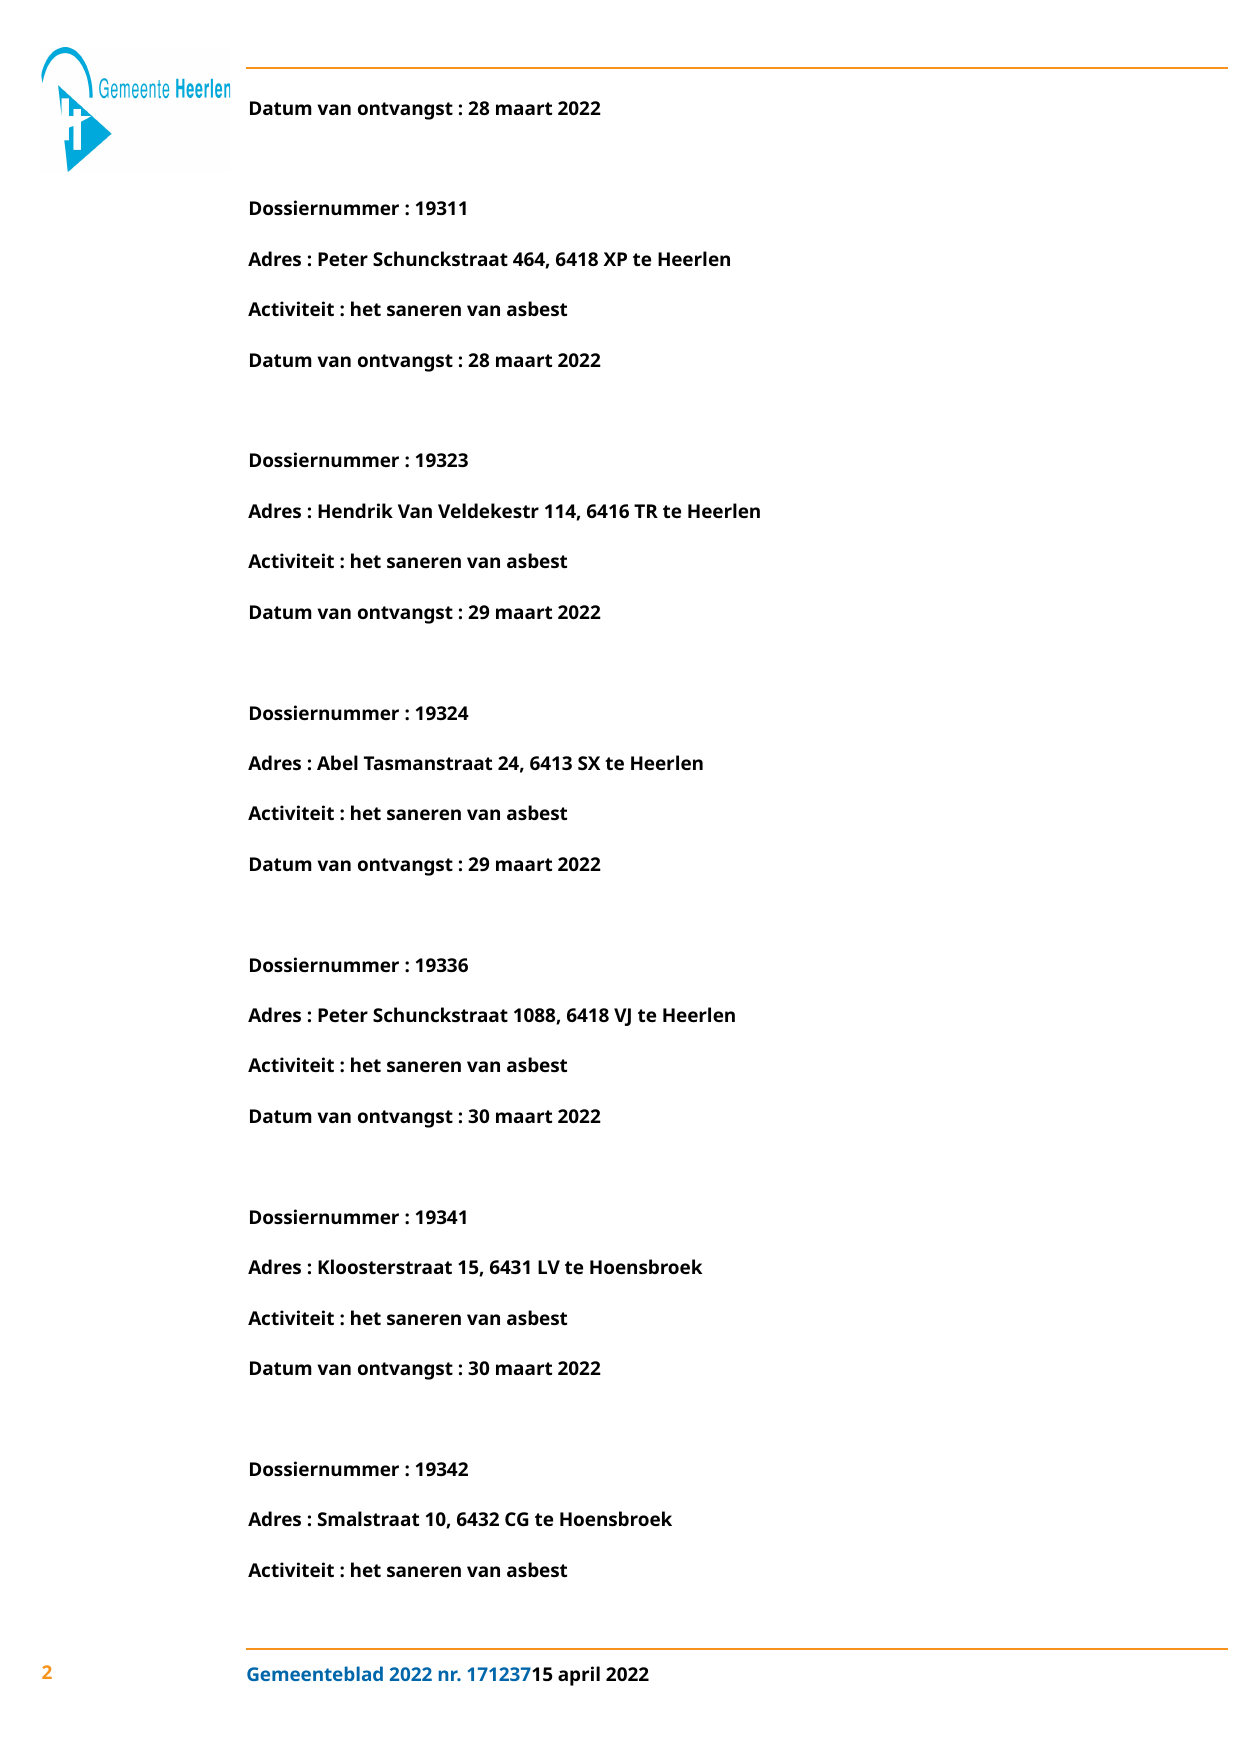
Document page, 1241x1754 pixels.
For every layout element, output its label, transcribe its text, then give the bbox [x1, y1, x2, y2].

text Dossiernummer : 19324 [248, 700, 1152, 726]
text Adres : Peter Schunckstraat 1088, 6418 VJ te Heerlen [248, 1002, 1152, 1028]
text Activiteit : het saneren van asbest [248, 1557, 1152, 1583]
text Adres : Hendrik Van Veldekestr 114, 6416 TR te Heerlen [248, 498, 1152, 524]
text Dossiernummer : 19323 [248, 448, 1152, 473]
picture [41, 47, 231, 172]
text Datum van ontvangst : 30 maart 2022 [248, 1355, 1152, 1381]
text Dossiernummer : 19341 [248, 1204, 1152, 1230]
text Dossiernummer : 19311 [248, 196, 1152, 221]
text Adres : Abel Tasmanstraat 24, 6413 SX te Heerlen [248, 750, 1152, 776]
text Datum van ontvangst : 29 maart 2022 [248, 851, 1152, 877]
text Activiteit : het saneren van asbest [248, 1305, 1152, 1331]
text Activiteit : het saneren van asbest [248, 1053, 1152, 1078]
text Datum van ontvangst : 29 maart 2022 [248, 599, 1152, 625]
text Datum van ontvangst : 28 maart 2022 [248, 347, 1152, 373]
text Dossiernummer : 19342 [248, 1456, 1152, 1482]
text Activiteit : het saneren van asbest [248, 801, 1152, 826]
text Datum van ontvangst : 28 maart 2022 [248, 95, 1152, 121]
text Datum van ontvangst : 30 maart 2022 [248, 1103, 1152, 1129]
text Adres : Smalstraat 10, 6432 CG te Hoensbroek [248, 1506, 1152, 1532]
text Activiteit : het saneren van asbest [248, 548, 1152, 574]
text Adres : Peter Schunckstraat 464, 6418 XP te Heerlen [248, 246, 1152, 272]
text Dossiernummer : 19336 [248, 952, 1152, 978]
picture [41, 47, 59, 70]
text Adres : Kloosterstraat 15, 6431 LV te Hoensbroek [248, 1254, 1152, 1280]
text Activiteit : het saneren van asbest [248, 296, 1152, 322]
